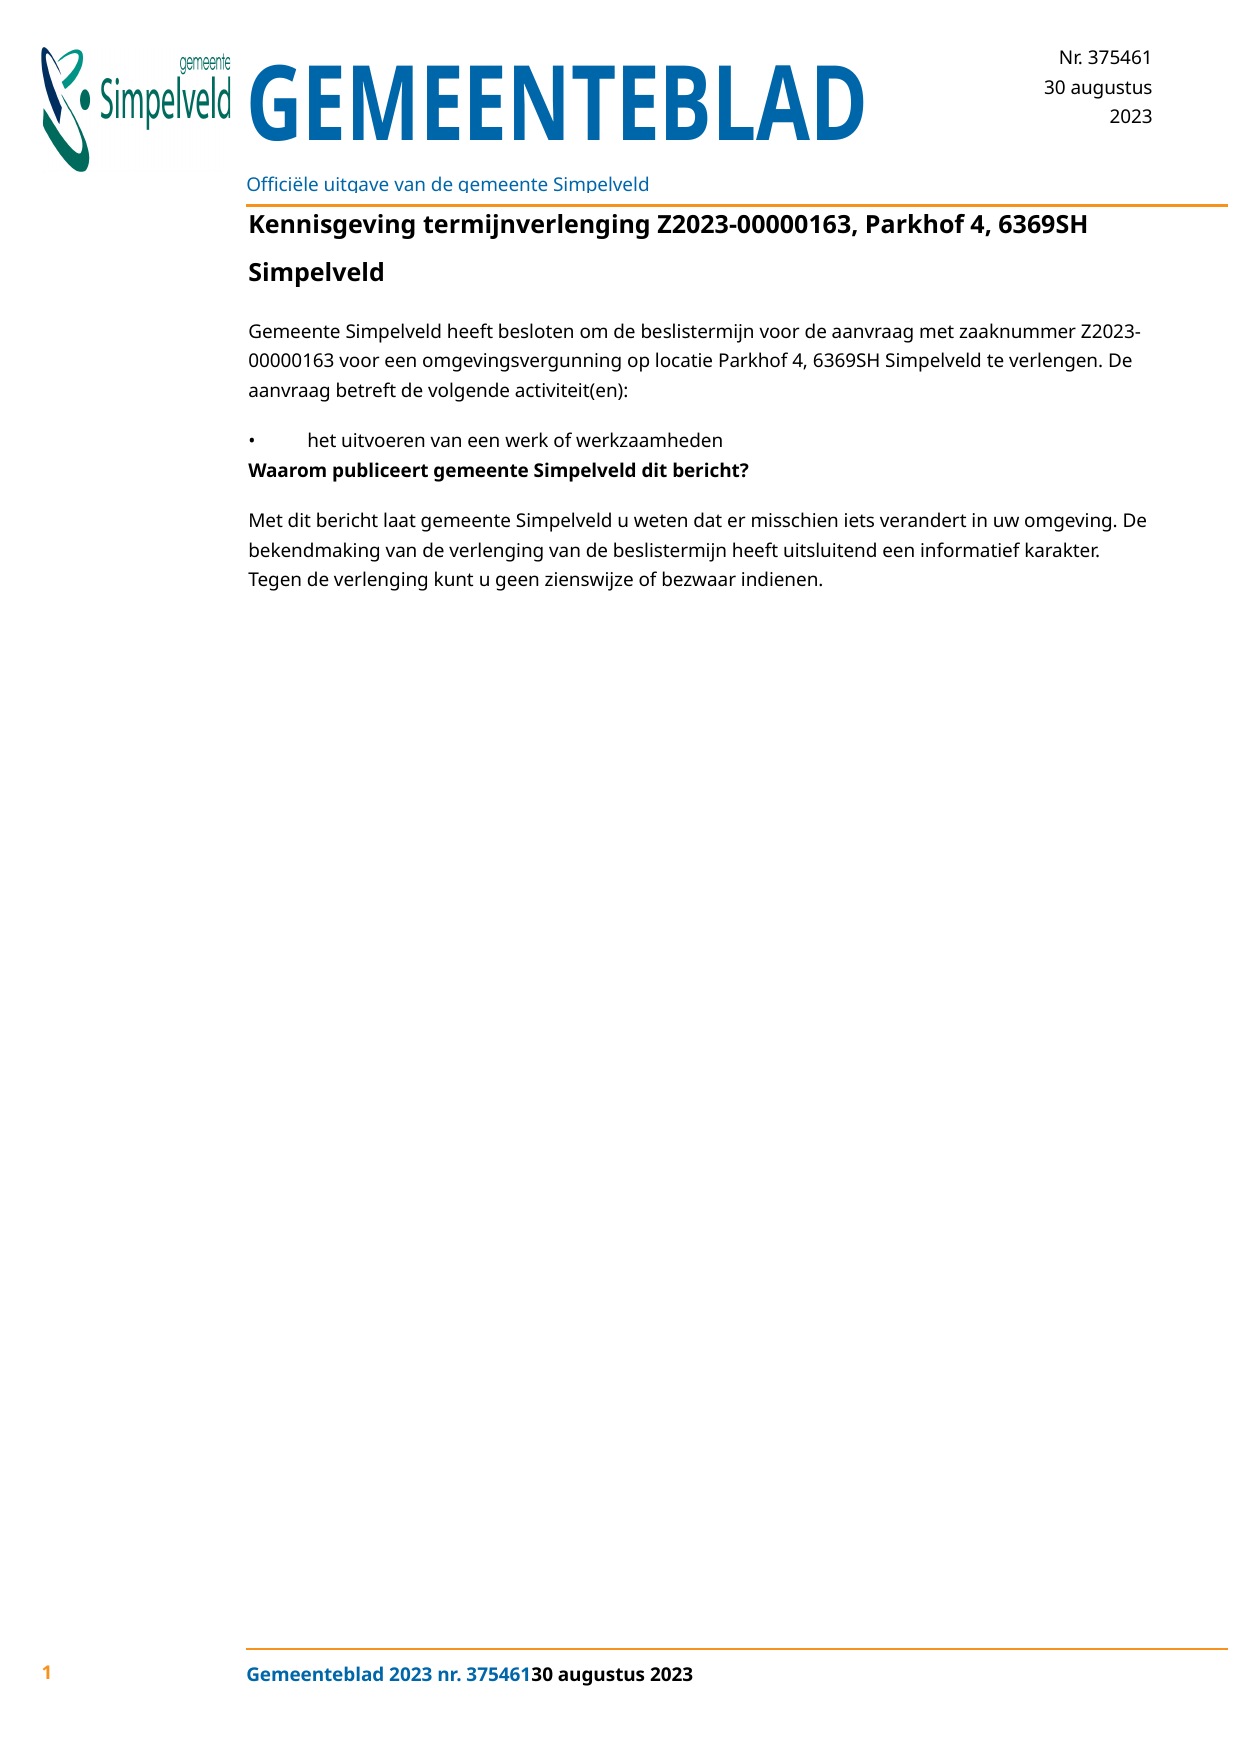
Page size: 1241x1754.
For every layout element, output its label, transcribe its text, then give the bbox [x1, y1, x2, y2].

text Gemeente Simpelveld heeft besloten om de beslistermijn voor de aanvraag met zaaknummer Z2023-00000163 voor een omgevingsvergunning op locatie Parkhof 4, 6369SH Simpelveld te verlengen. De aanvraag betreft de volgende activiteit(en): [248, 318, 1152, 403]
text Waarom publiceert gemeente Simpelveld dit bericht? [248, 457, 1152, 483]
picture [41, 47, 231, 172]
list het uitvoeren van een werk of werkzaamheden [248, 427, 1152, 453]
text Kennisgeving termijnverlenging Z2023-00000163, Parkhof 4, 6369SH Simpelveld [248, 207, 1152, 288]
text Met dit bericht laat gemeente Simpelveld u weten dat er misschien iets verandert in uw omgeving. De bekendmaking van de verlenging van de beslistermijn heeft uitsluitend een informatief karakter. Tegen de verlenging kunt u geen zienswijze of bezwaar indienen. [248, 507, 1152, 592]
